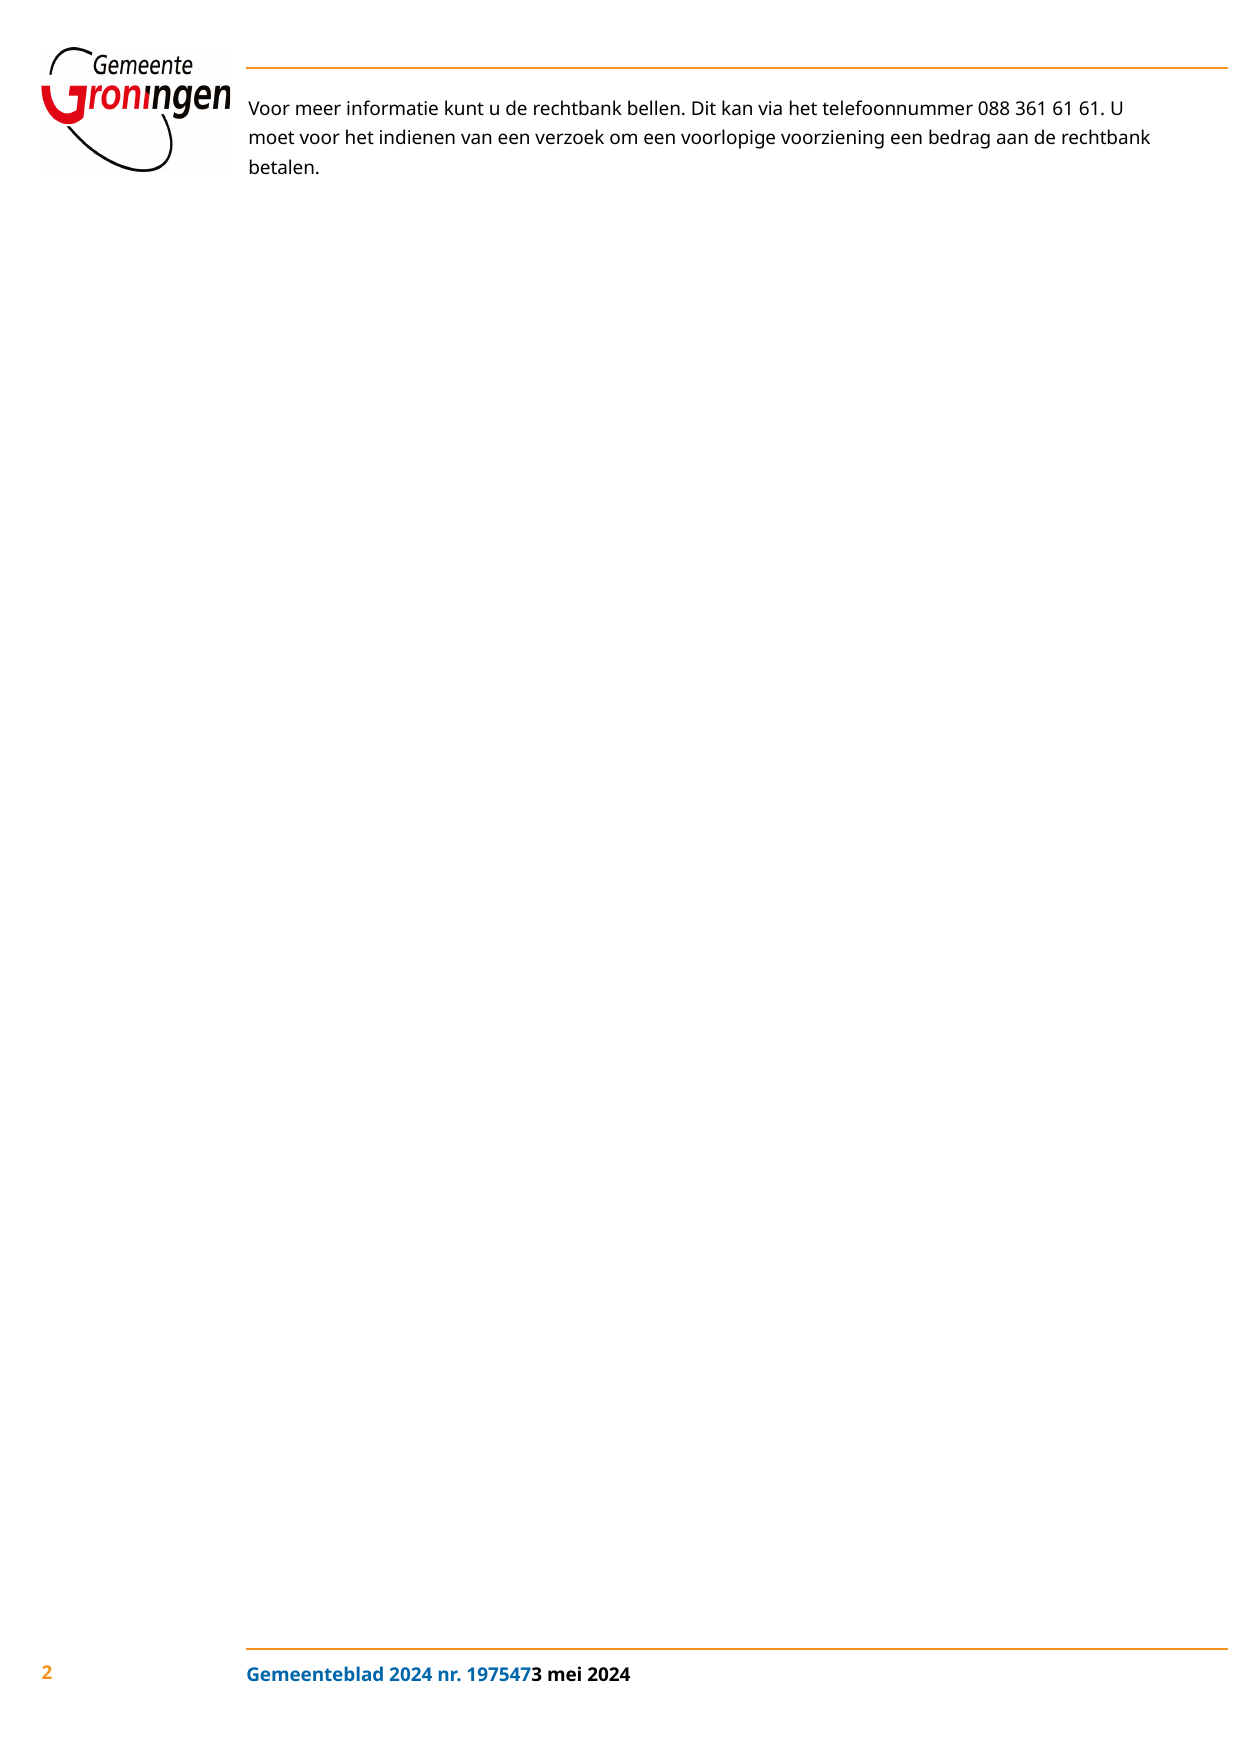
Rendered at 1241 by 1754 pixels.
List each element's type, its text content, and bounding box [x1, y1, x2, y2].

text Voor meer informatie kunt u de rechtbank bellen. Dit kan via het telefoonnummer 088 361 61 61. U moet voor het indienen van een verzoek om een voorlopige voorziening een bedrag aan de rechtbank betalen. [248, 95, 1152, 180]
picture [41, 47, 231, 172]
